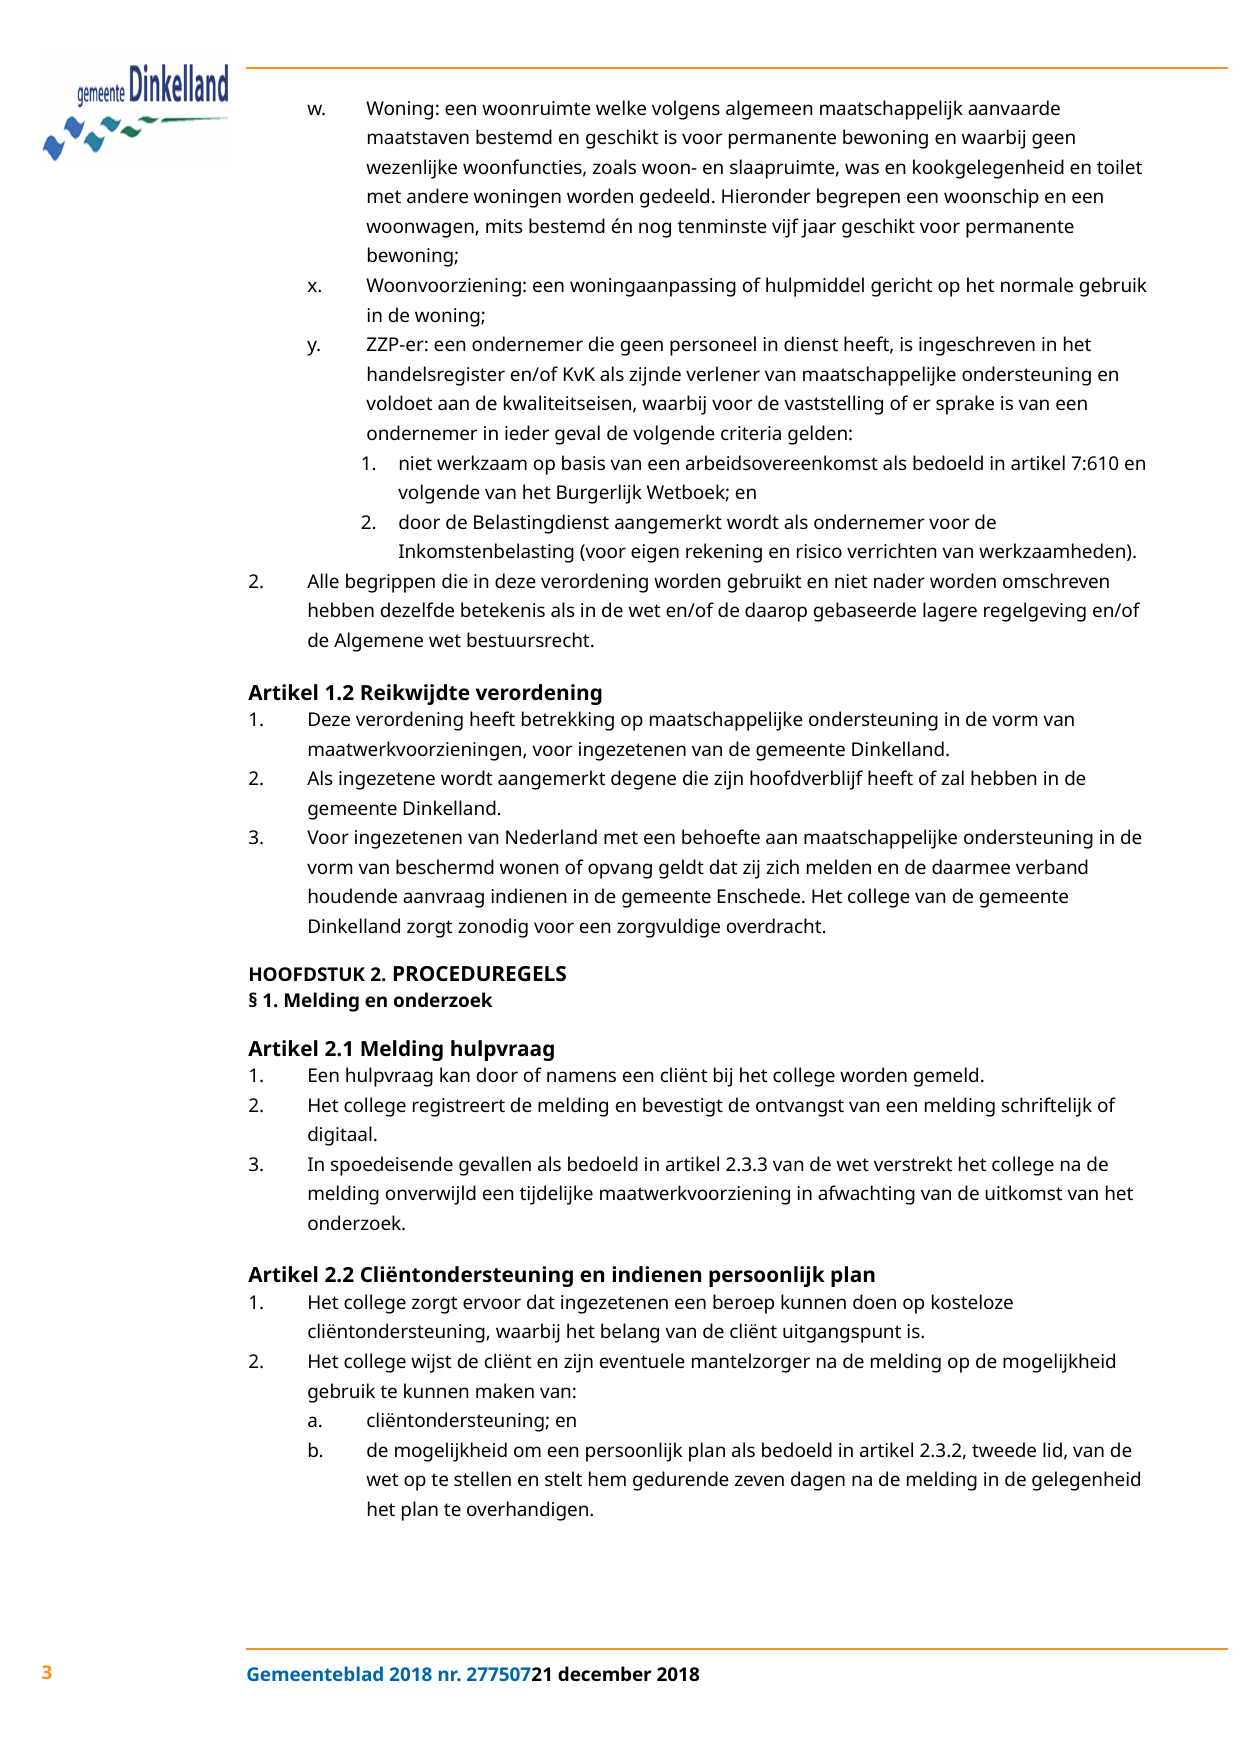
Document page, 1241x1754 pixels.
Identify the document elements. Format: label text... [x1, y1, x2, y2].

list Het college wijst de cliënt en zijn eventuele mantelzorger na de melding op de mogelijkheid gebruik te kunnen maken van: [248, 1348, 1152, 1403]
text Artikel 1.2 Reikwijdte verordening [248, 678, 1152, 706]
text Artikel 2.2 Cliëntondersteuning en indienen persoonlijk plan [248, 1261, 1152, 1289]
list ZZP-er: een ondernemer die geen personeel in dienst heeft, is ingeschreven in het handelsregister en/of KvK als zijnde verlener van maatschappelijke ondersteuning en voldoet aan de kwaliteitseisen, waarbij voor de vaststelling of er sprake is van een ondernemer in ieder geval de volgende criteria gelden: [307, 331, 1152, 446]
list door de Belastingdienst aangemerkt wordt als ondernemer voor de Inkomstenbelasting (voor eigen rekening en risico verrichten van werkzaamheden). [361, 509, 1152, 564]
list Als ingezetene wordt aangemerkt degene die zijn hoofdverblijf heeft of zal hebben in de gemeente Dinkelland. [248, 765, 1152, 821]
list Woning: een woonruimte welke volgens algemeen maatschappelijk aanvaarde maatstaven bestemd en geschikt is voor permanente bewoning en waarbij geen wezenlijke woonfuncties, zoals woon- en slaapruimte, was en kookgelegenheid en toilet met andere woningen worden gedeeld. Hieronder begrepen een woonschip en een woonwagen, mits bestemd én nog tenminste vijf jaar geschikt voor permanente bewoning; [307, 95, 1152, 268]
text § 1. Melding en onderzoek [248, 987, 1152, 1013]
text Artikel 2.1 Melding hulpvraag [248, 1034, 1152, 1062]
list Het college zorgt ervoor dat ingezetenen een beroep kunnen doen op kosteloze cliëntondersteuning, waarbij het belang van de cliënt uitgangspunt is. [248, 1289, 1152, 1344]
list Een hulpvraag kan door of namens een cliënt bij het college worden gemeld. [248, 1062, 1152, 1088]
picture [41, 47, 231, 172]
list niet werkzaam op basis van een arbeidsovereenkomst als bedoeld in artikel 7:610 en volgende van het Burgerlijk Wetboek; en [361, 450, 1152, 505]
list Woonvoorziening: een woningaanpassing of hulpmiddel gericht op het normale gebruik in de woning; [307, 272, 1152, 328]
text HOOFDSTUK 2. PROCEDUREGELS [248, 959, 1152, 987]
list Alle begrippen die in deze verordening worden gebruikt en niet nader worden omschreven hebben dezelfde betekenis als in de wet en/of de daarop gebaseerde lagere regelgeving en/of de Algemene wet bestuursrecht. [248, 568, 1152, 653]
list Het college registreert de melding en bevestigt de ontvangst van een melding schriftelijk of digitaal. [248, 1092, 1152, 1147]
list cliëntondersteuning; en [307, 1407, 1152, 1433]
list de mogelijkheid om een persoonlijk plan als bedoeld in artikel 2.3.2, tweede lid, van de wet op te stellen en stelt hem gedurende zeven dagen na de melding in de gelegenheid het plan te overhandigen. [307, 1437, 1152, 1522]
list Deze verordening heeft betrekking op maatschappelijke ondersteuning in de vorm van maatwerkvoorzieningen, voor ingezetenen van de gemeente Dinkelland. [248, 706, 1152, 761]
list Voor ingezetenen van Nederland met een behoefte aan maatschappelijke ondersteuning in de vorm van beschermd wonen of opvang geldt dat zij zich melden en de daarmee verband houdende aanvraag indienen in de gemeente Enschede. Het college van de gemeente Dinkelland zorgt zonodig voor een zorgvuldige overdracht. [248, 824, 1152, 939]
list In spoedeisende gevallen als bedoeld in artikel 2.3.3 van de wet verstrekt het college na de melding onverwijld een tijdelijke maatwerkvoorziening in afwachting van de uitkomst van het onderzoek. [248, 1151, 1152, 1236]
